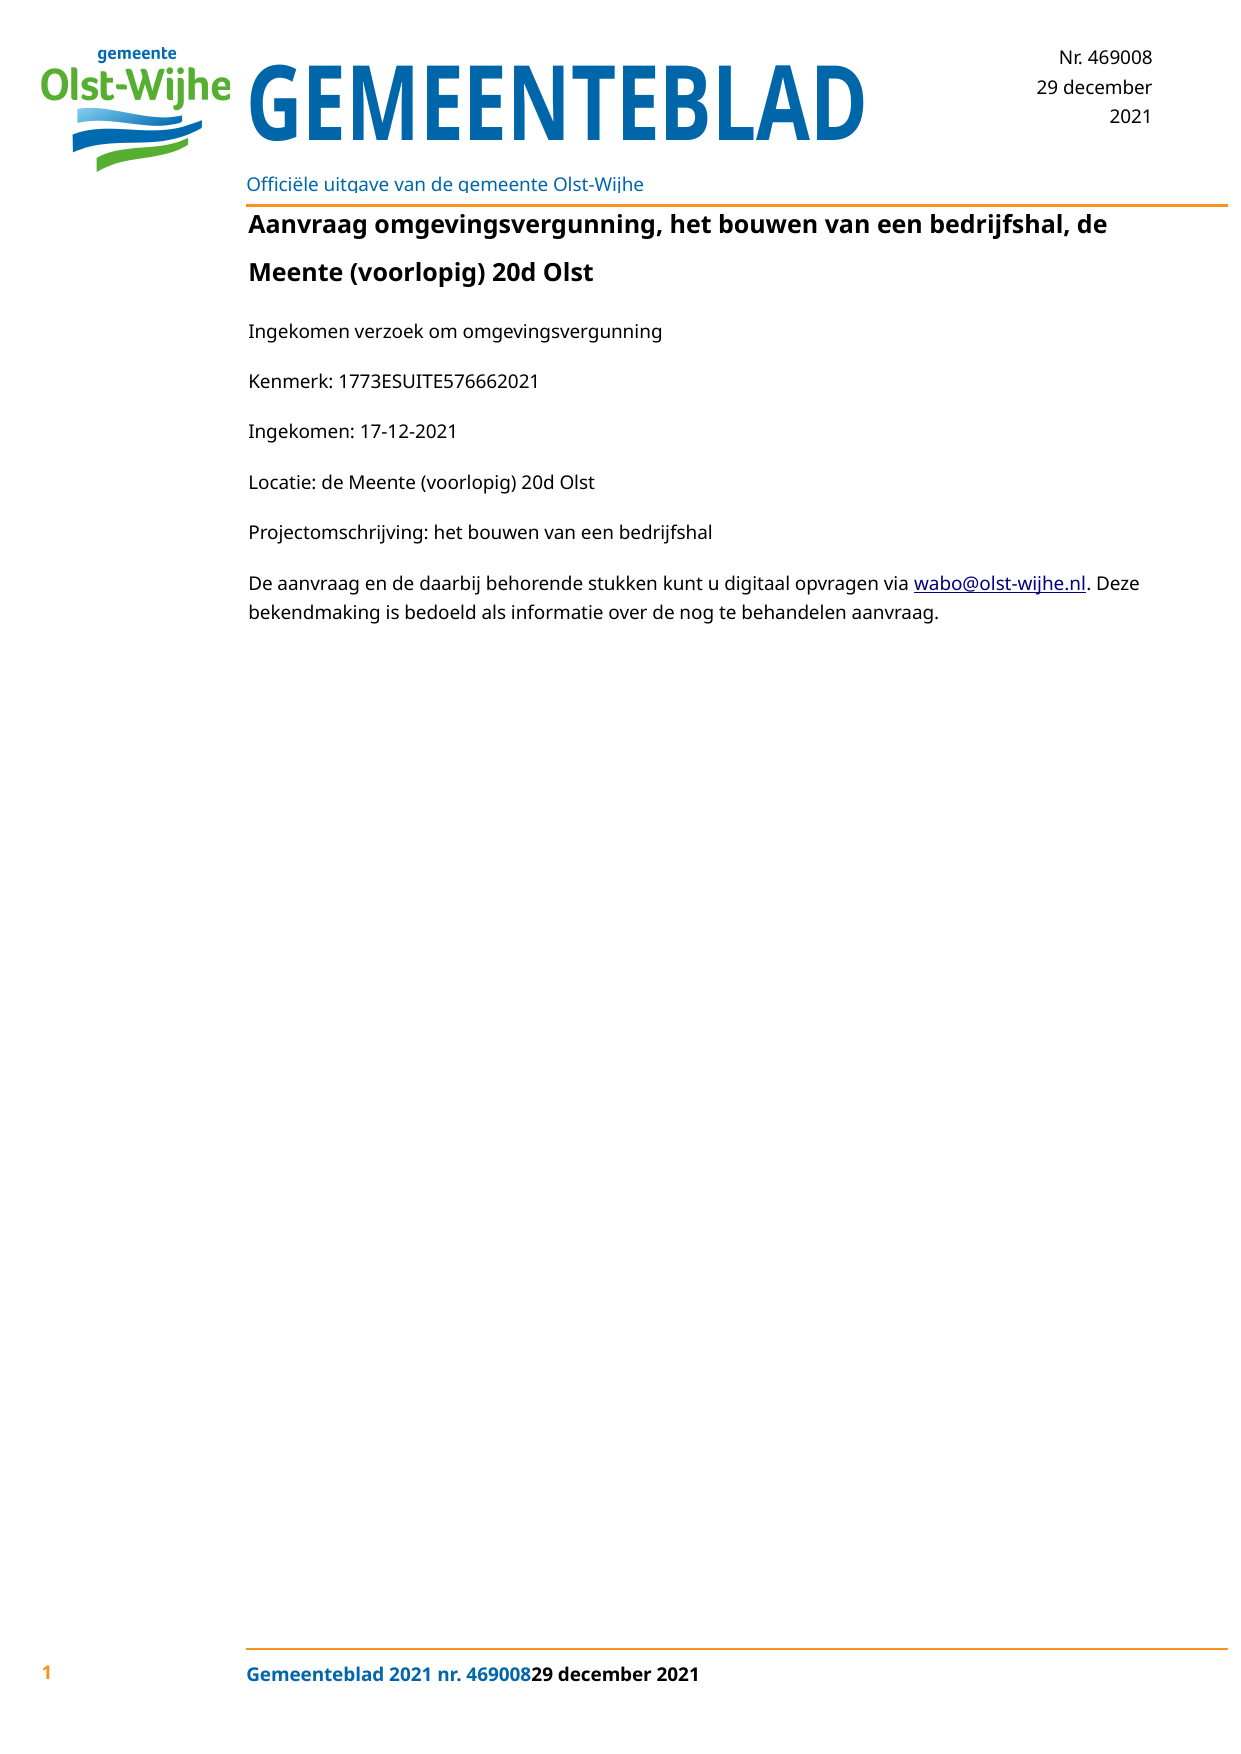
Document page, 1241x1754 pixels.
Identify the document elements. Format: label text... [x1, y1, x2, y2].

picture [41, 47, 231, 172]
text Locatie: de Meente (voorlopig) 20d Olst [248, 469, 1152, 495]
text Ingekomen: 17-12-2021 [248, 419, 1152, 444]
text Kenmerk: 1773ESUITE576662021 [248, 368, 1152, 394]
text Aanvraag omgevingsvergunning, het bouwen van een bedrijfshal, de Meente (voorlopig) 20d Olst [248, 207, 1152, 288]
text Ingekomen verzoek om omgevingsvergunning [248, 318, 1152, 344]
text De aanvraag en de daarbij behorende stukken kunt u digitaal opvragen via wabo@olst-wijhe.nl. Deze bekendmaking is bedoeld als informatie over de nog te behandelen aanvraag. [248, 570, 1152, 625]
text Projectomschrijving: het bouwen van een bedrijfshal [248, 519, 1152, 545]
